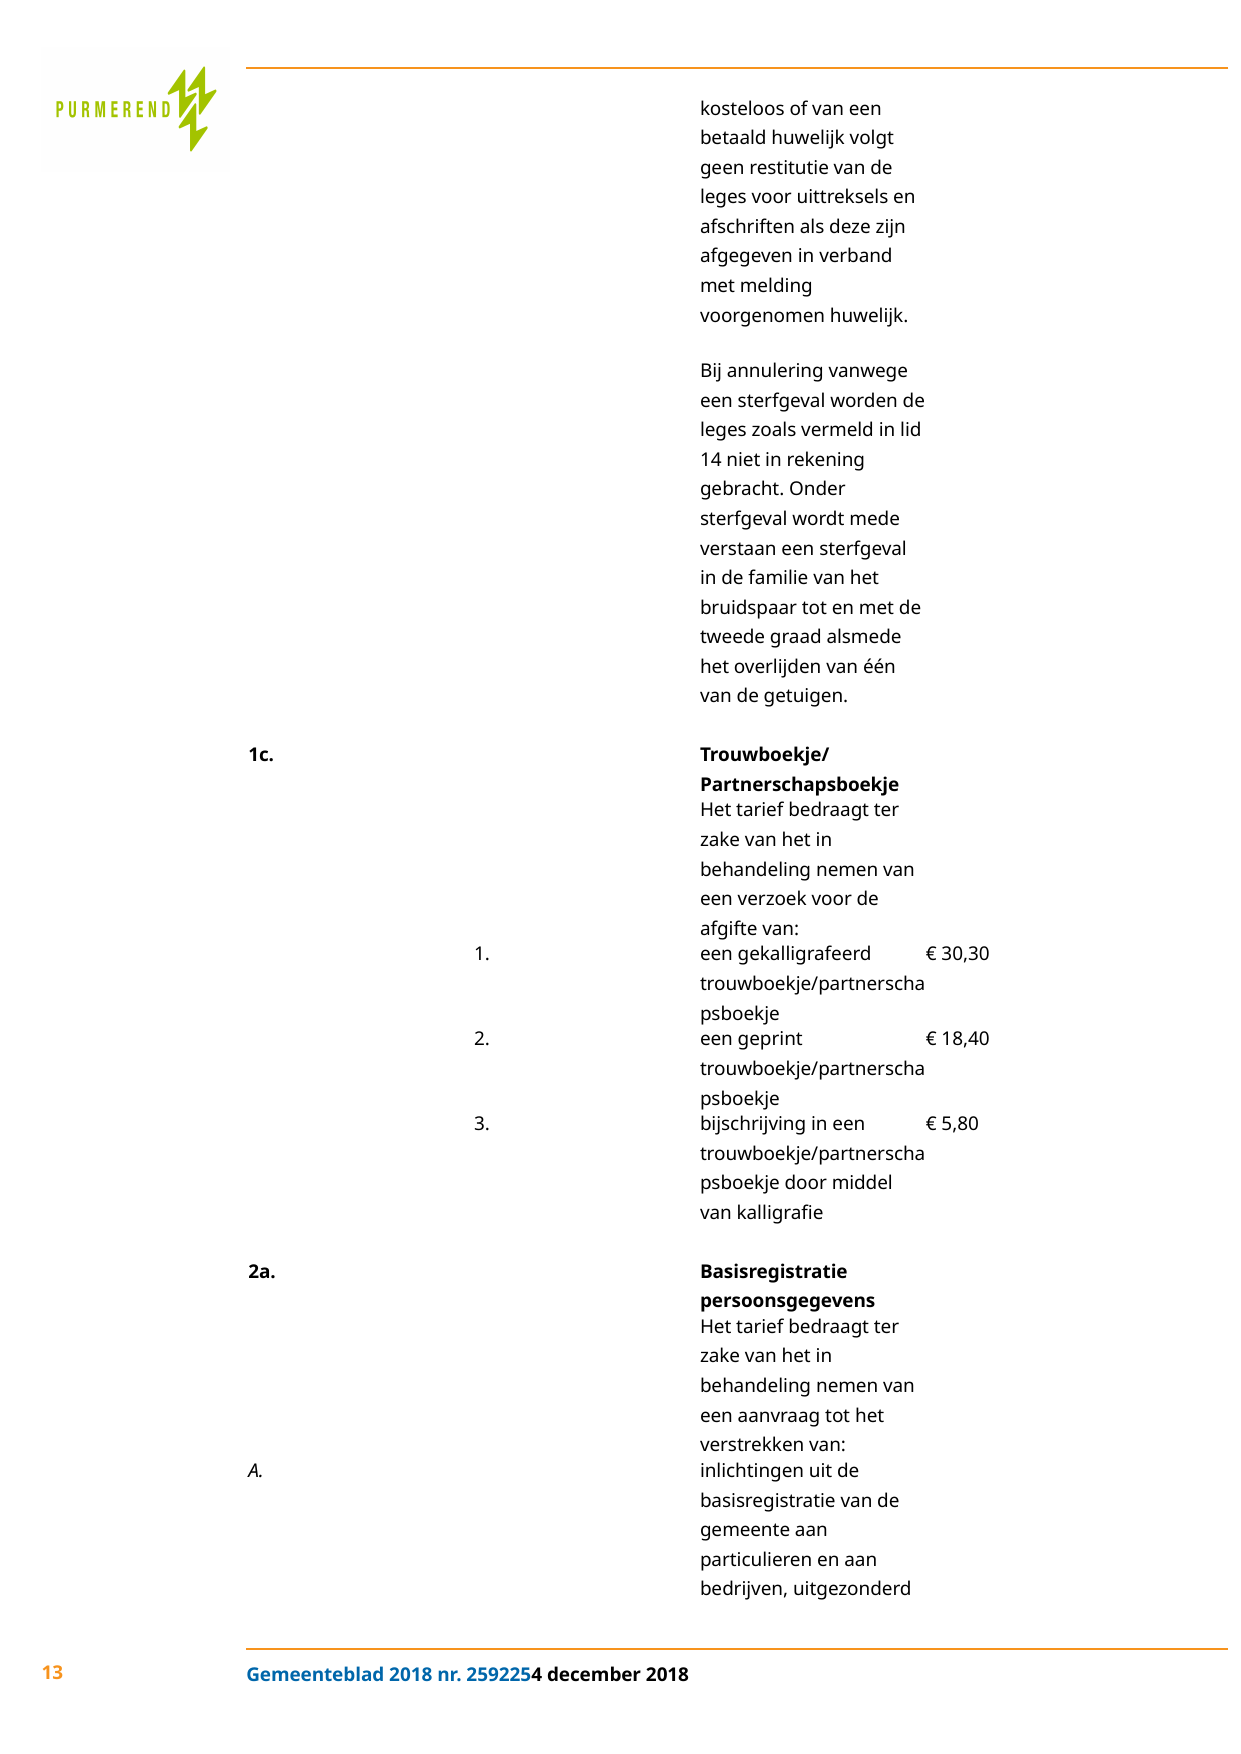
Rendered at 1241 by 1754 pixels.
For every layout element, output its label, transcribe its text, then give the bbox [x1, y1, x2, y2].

table_header [474, 1258, 700, 1313]
table_cell € 30,30 [926, 941, 1152, 1026]
table_cell [474, 1313, 700, 1457]
table_cell Het tarief bedraagt ter zake van het in behandeling nemen van een aanvraag tot het verstrekken van: [700, 1313, 926, 1457]
table_header [926, 741, 1152, 797]
table_header Basisregistratie persoonsgegevens [700, 1258, 926, 1313]
table_cell kosteloos of van een betaald huwelijk volgt geen restitutie van de leges voor uittreksels en afschriften als deze zijn afgegeven in verband met melding voorgenomen huwelijk. [700, 95, 926, 357]
picture [41, 47, 231, 172]
table_cell [474, 1457, 700, 1601]
table_cell [926, 1313, 1152, 1457]
table_cell [248, 941, 474, 1026]
table_header 2a. [248, 1258, 474, 1313]
table_cell een gekalligrafeerd trouwboekje/partnerschapsboekje [700, 941, 926, 1026]
table_cell [474, 95, 700, 357]
table_cell [926, 357, 1152, 708]
table_cell Bij annulering vanwege een sterfgeval worden de leges zoals vermeld in lid 14 niet in rekening gebracht. Onder sterfgeval wordt mede verstaan een sterfgeval in de familie van het bruidspaar tot en met de tweede graad alsmede het overlijden van één van de getuigen. [700, 357, 926, 708]
table_cell Het tarief bedraagt ter zake van het in behandeling nemen van een verzoek voor de afgifte van: [700, 797, 926, 941]
table_cell een geprint trouwboekje/partnerschapsboekje [700, 1026, 926, 1110]
table_cell A. [248, 1457, 474, 1601]
table_cell [248, 1026, 474, 1110]
table_cell [474, 357, 700, 708]
table_cell [248, 1313, 474, 1457]
table_cell [926, 1457, 1152, 1601]
table_cell [926, 797, 1152, 941]
table_cell € 18,40 [926, 1026, 1152, 1110]
table_cell [248, 95, 474, 357]
table_cell [248, 797, 474, 941]
table_cell [474, 797, 700, 941]
table_cell € 5,80 [926, 1110, 1152, 1225]
table_header Trouwboekje/Partnerschapsboekje [700, 741, 926, 797]
table_cell 1. [474, 941, 700, 1026]
table_header [926, 1258, 1152, 1313]
table_cell 2. [474, 1026, 700, 1110]
table_cell [248, 1110, 474, 1225]
table_header [474, 741, 700, 797]
table_cell inlichtingen uit de basisregistratie van de gemeente aan particulieren en aan bedrijven, uitgezonderd [700, 1457, 926, 1601]
table_cell bijschrijving in een trouwboekje/partnerschapsboekje door middel van kalligrafie [700, 1110, 926, 1225]
table_cell [248, 357, 474, 708]
table_cell [926, 95, 1152, 357]
table_header 1c. [248, 741, 474, 797]
table_cell 3. [474, 1110, 700, 1225]
